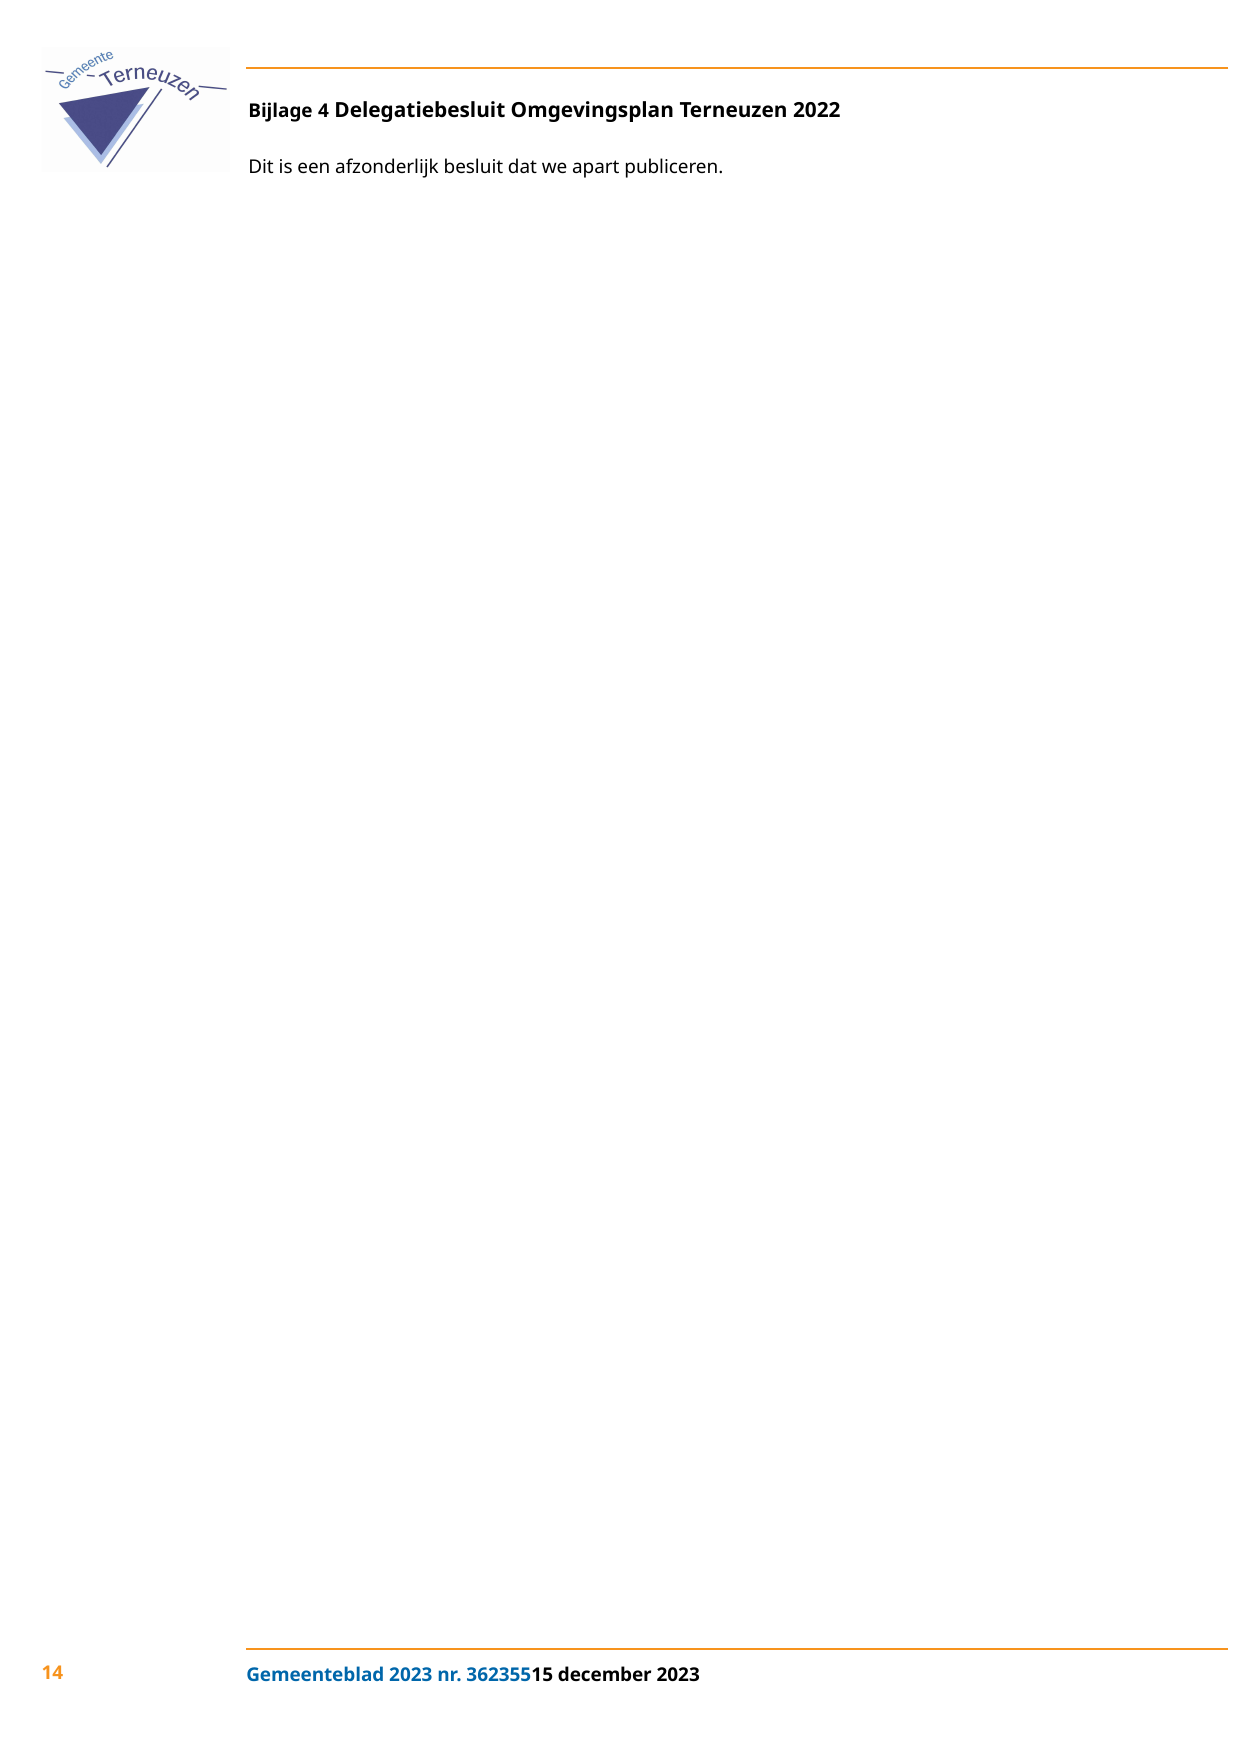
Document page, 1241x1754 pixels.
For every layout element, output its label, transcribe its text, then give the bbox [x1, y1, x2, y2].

text Bijlage 4 Delegatiebesluit Omgevingsplan Terneuzen 2022 [248, 95, 1152, 123]
text Dit is een afzonderlijk besluit dat we apart publiceren. [248, 153, 1152, 179]
picture [41, 47, 231, 172]
